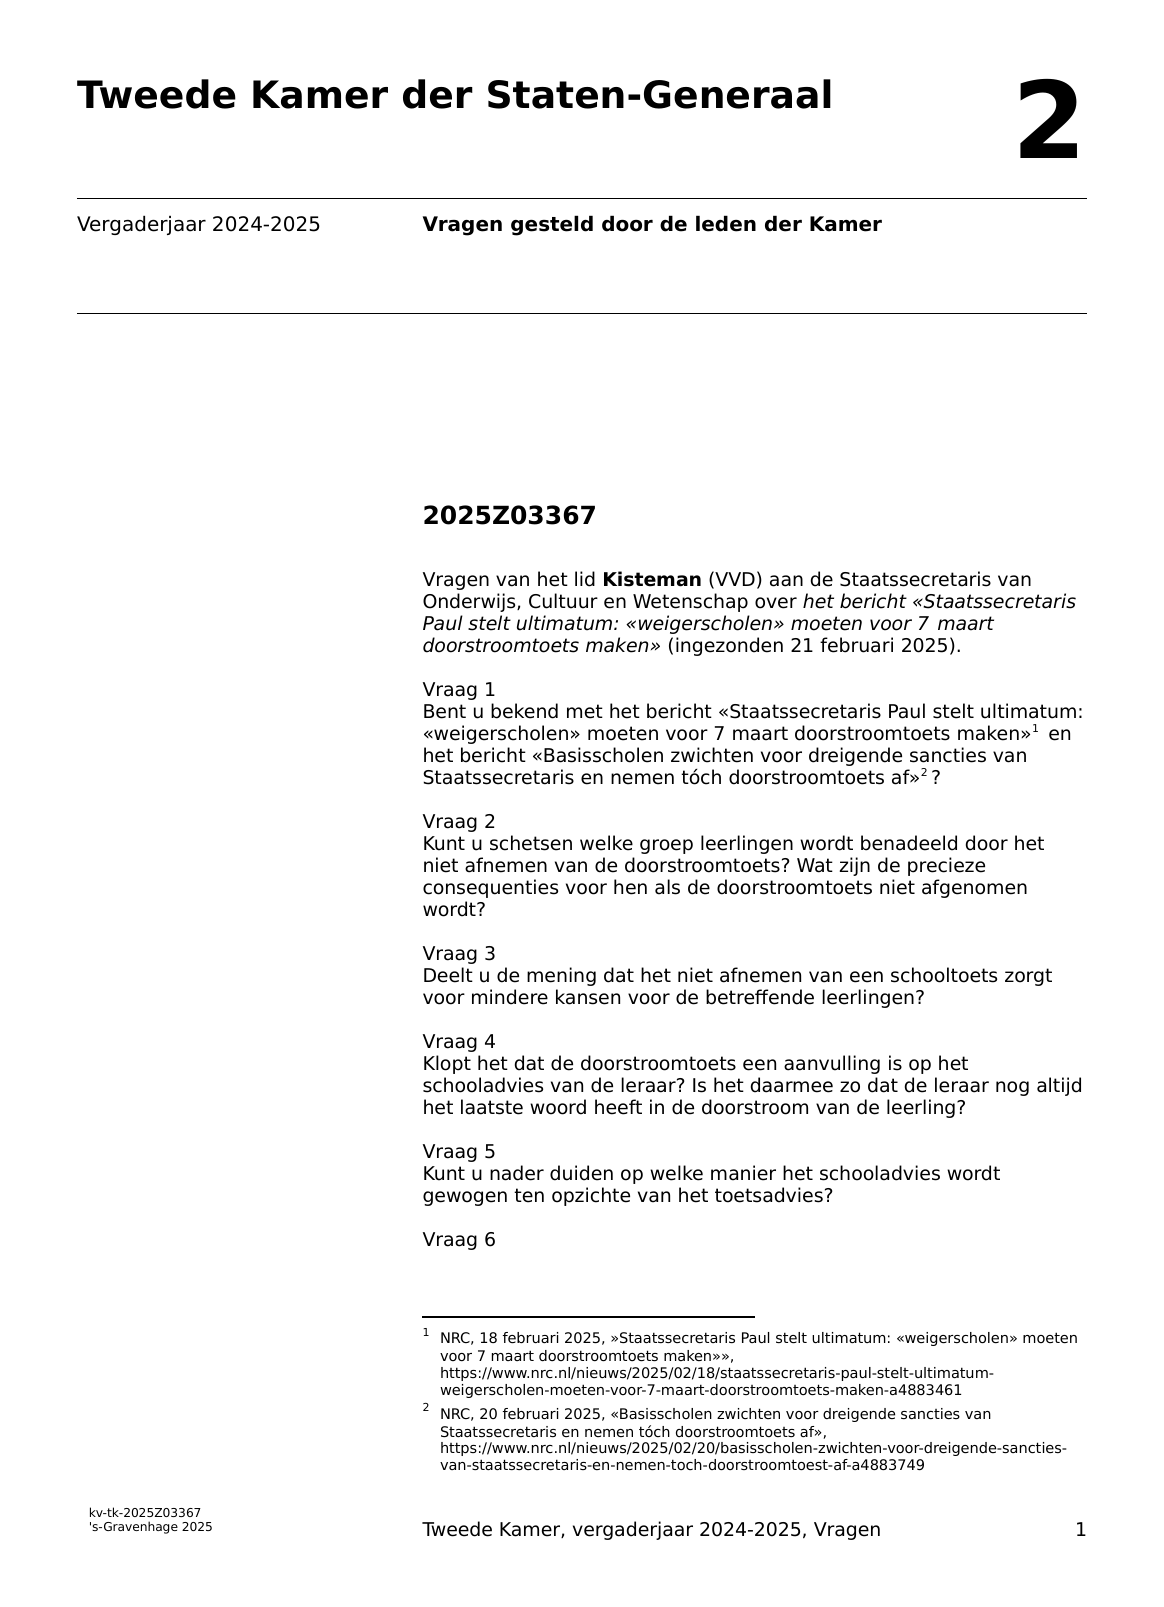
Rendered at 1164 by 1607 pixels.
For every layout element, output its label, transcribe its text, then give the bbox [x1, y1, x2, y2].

text 's-Gravenhage 2025 [88, 1520, 323, 1534]
text 2025Z03367 [422, 501, 1087, 531]
table_header Tweede Kamer der Staten-Generaal [77, 59, 886, 198]
text Vraag 2 [422, 811, 1087, 833]
text Deelt u de mening dat het niet afnemen van een schooltoets zorgt voor mindere kansen voor de betreffende leerlingen? [422, 965, 1087, 1009]
text Vraag 4 [422, 1031, 1087, 1053]
text Bent u bekend met het bericht «Staatssecretaris Paul stelt ultimatum: «weigerscholen» moeten voor 7 maart doorstroomtoets maken» en het bericht «Basisscholen zwichten voor dreigende sancties van Staatssecretaris en nemen tóch doorstroomtoets af»? [422, 701, 1087, 789]
text Vraag 6 [422, 1229, 1087, 1251]
table_cell Vergaderjaar 2024-2025 [77, 199, 422, 313]
text Kunt u schetsen welke groep leerlingen wordt benadeeld door het niet afnemen van de doorstroomtoets? Wat zijn de precieze consequenties voor hen als de doorstroomtoets niet afgenomen wordt? [422, 833, 1087, 921]
text Kunt u nader duiden op welke manier het schooladvies wordt gewogen ten opzichte van het toetsadvies? [422, 1163, 1087, 1207]
text NRC, 18 februari 2025, »Staatssecretaris Paul stelt ultimatum: «weigerscholen» moeten voor 7 maart doorstroomtoets maken»», https://www.nrc.nl/nieuws/2025/02/18/staatssecretaris-paul-stelt-ultimatum-weigerscholen-moeten-voor-7-maart-doorstroomtoets-maken-a4883461 [422, 1326, 1087, 1399]
text Klopt het dat de doorstroomtoets een aanvulling is op het schooladvies van de leraar? Is het daarmee zo dat de leraar nog altijd het laatste woord heeft in de doorstroom van de leerling? [422, 1053, 1087, 1119]
table_header 2 [886, 59, 1087, 198]
text NRC, 20 februari 2025, «Basisscholen zwichten voor dreigende sancties van Staatssecretaris en nemen tóch doorstroomtoets af», https://www.nrc.nl/nieuws/2025/02/20/basisscholen-zwichten-voor-dreigende-sancties-van-staatssecretaris-en-nemen-toch-doorstroomtoest-af-a4883749 [422, 1402, 1087, 1474]
text kv-tk-2025Z03367 [88, 1506, 323, 1520]
table_cell Vragen gesteld door de leden der Kamer [422, 199, 1087, 313]
text Vraag 3 [422, 943, 1087, 965]
text Vraag 5 [422, 1141, 1087, 1163]
text Vraag 1 [422, 679, 1087, 701]
text Vragen van het lid Kisteman (VVD) aan de Staatssecretaris van Onderwijs, Cultuur en Wetenschap over het bericht «Staatssecretaris Paul stelt ultimatum: «weigerscholen» moeten voor 7 maart doorstroomtoets maken» (ingezonden 21 februari 2025). [422, 569, 1087, 657]
